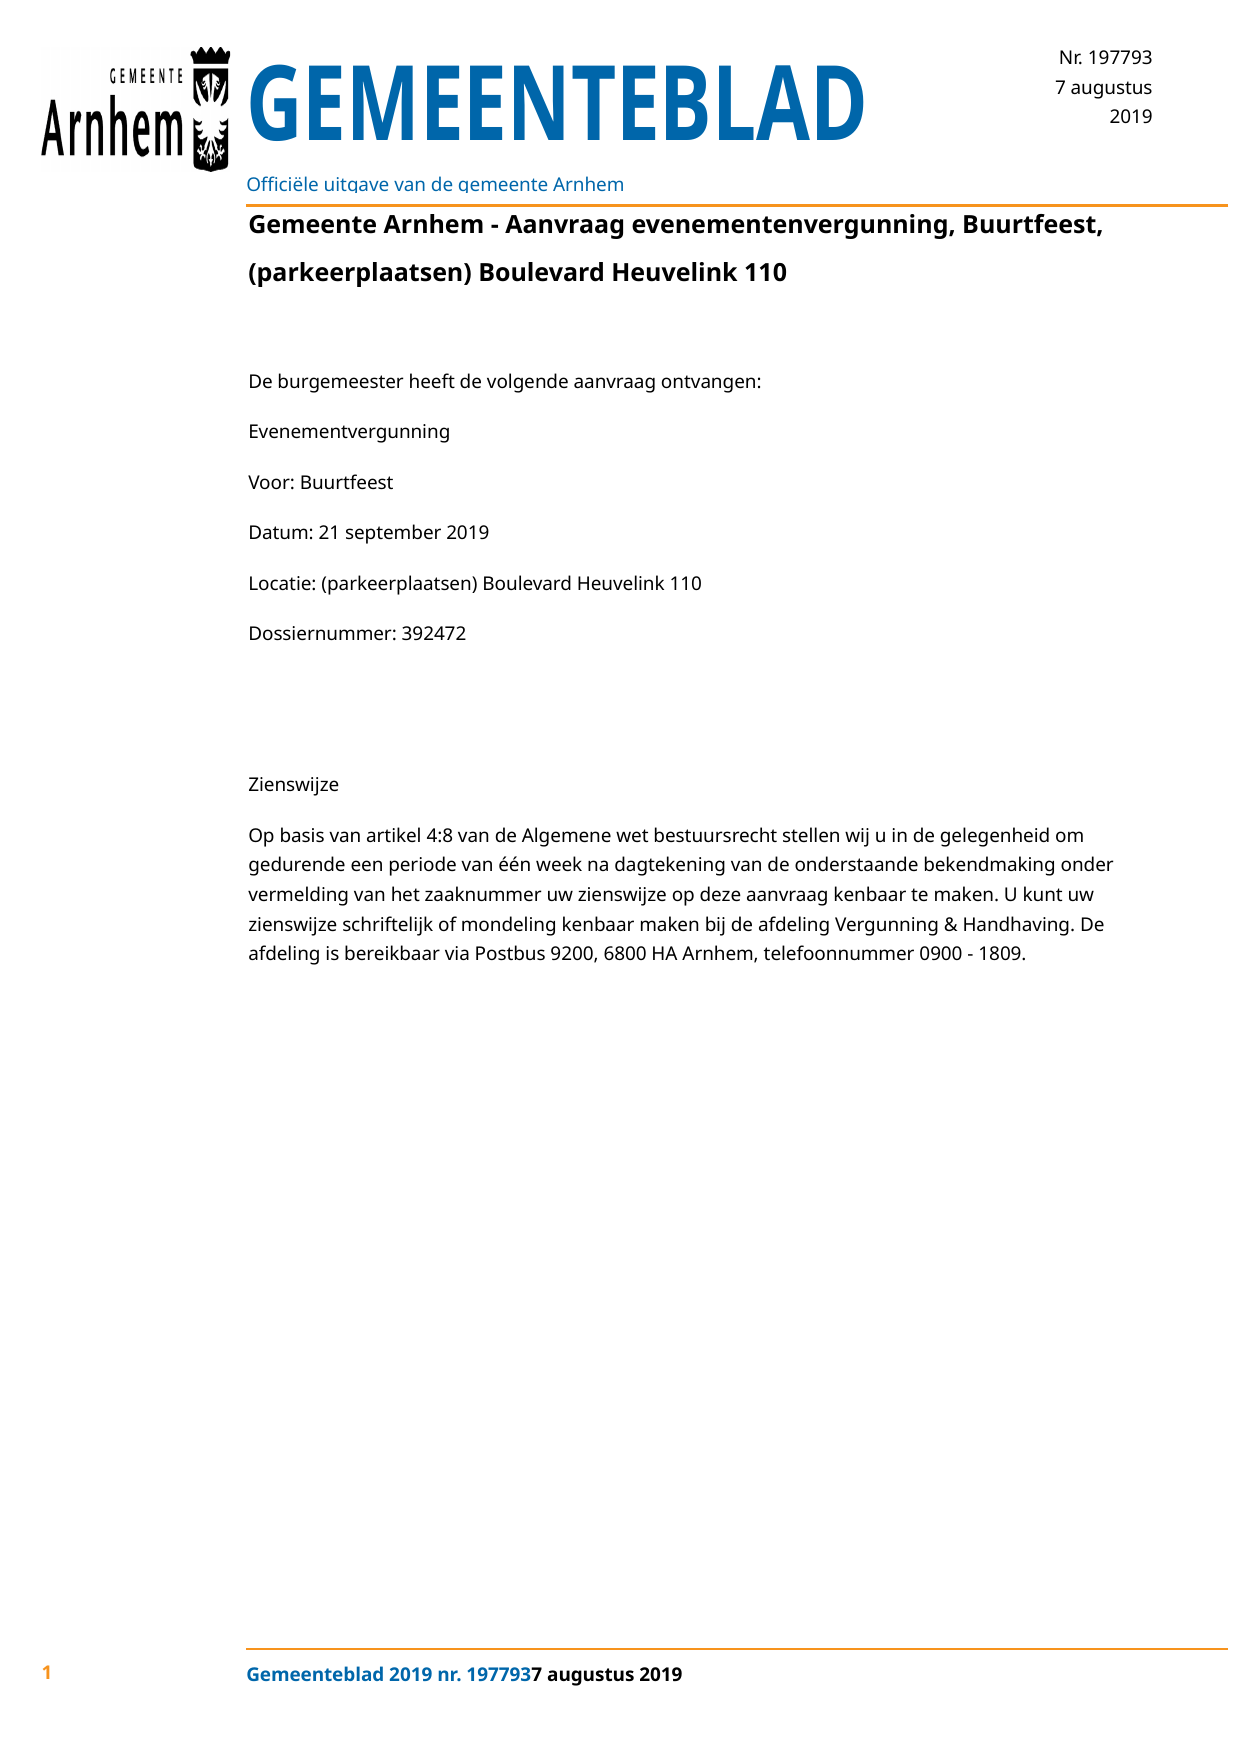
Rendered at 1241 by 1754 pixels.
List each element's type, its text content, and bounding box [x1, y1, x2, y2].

text Locatie: (parkeerplaatsen) Boulevard Heuvelink 110 [248, 570, 1152, 596]
text Op basis van artikel 4:8 van de Algemene wet bestuursrecht stellen wij u in de gelegenheid om gedurende een periode van één week na dagtekening van de onderstaande bekendmaking onder vermelding van het zaaknummer uw zienswijze op deze aanvraag kenbaar te maken. U kunt uw zienswijze schriftelijk of mondeling kenbaar maken bij de afdeling Vergunning & Handhaving. De afdeling is bereikbaar via Postbus 9200, 6800 HA Arnhem, telefoonnummer 0900 - 1809. [248, 822, 1152, 966]
text Dossiernummer: 392472 [248, 620, 1152, 646]
text De burgemeester heeft de volgende aanvraag ontvangen: [248, 368, 1152, 394]
text Zienswijze [248, 772, 1152, 797]
text Evenementvergunning [248, 419, 1152, 444]
text Voor: Buurtfeest [248, 469, 1152, 495]
text Datum: 21 september 2019 [248, 519, 1152, 545]
picture [41, 47, 231, 172]
text Gemeente Arnhem - Aanvraag evenementenvergunning, Buurtfeest, (parkeerplaatsen) Boulevard Heuvelink 110 [248, 207, 1152, 288]
